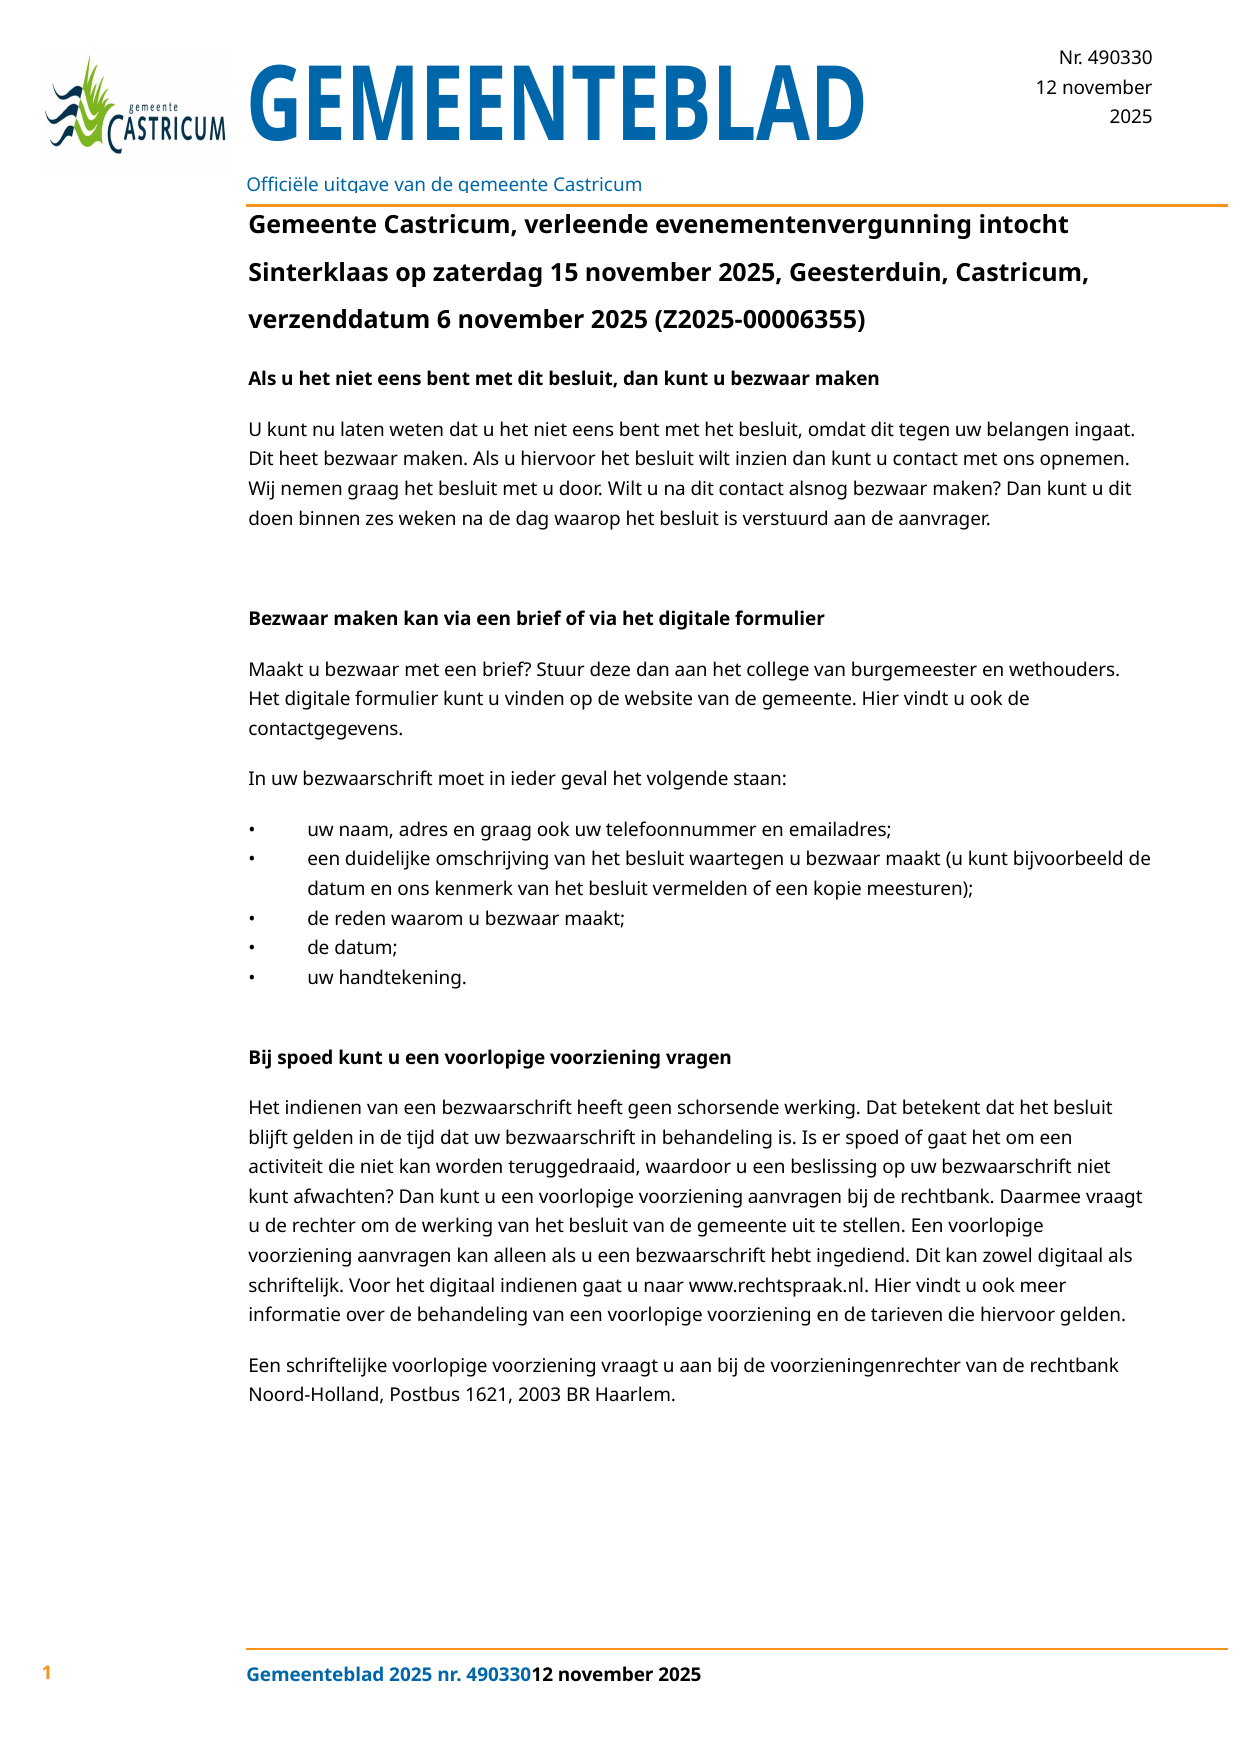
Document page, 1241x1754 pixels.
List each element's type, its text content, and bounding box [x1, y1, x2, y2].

list de reden waarom u bezwaar maakt; [248, 905, 1152, 930]
list een duidelijke omschrijving van het besluit waartegen u bezwaar maakt (u kunt bijvoorbeeld de datum en ons kenmerk van het besluit vermelden of een kopie meesturen); [248, 846, 1152, 901]
text U kunt nu laten weten dat u het niet eens bent met het besluit, omdat dit tegen uw belangen ingaat. Dit heet bezwaar maken. Als u hiervoor het besluit wilt inzien dan kunt u contact met ons opnemen. Wij nemen graag het besluit met u door. Wilt u na dit contact alsnog bezwaar maken? Dan kunt u dit doen binnen zes weken na de dag waarop het besluit is verstuurd aan de aanvrager. [248, 416, 1152, 530]
text Als u het niet eens bent met dit besluit, dan kunt u bezwaar maken [248, 366, 1152, 391]
picture [41, 47, 231, 172]
text Maakt u bezwaar met een brief? Stuur deze dan aan het college van burgemeester en wethouders. Het digitale formulier kunt u vinden op de website van de gemeente. Hier vindt u ook de contactgegevens. [248, 656, 1152, 741]
text In uw bezwaarschrift moet in ieder geval het volgende staan: [248, 766, 1152, 791]
text Bij spoed kunt u een voorlopige voorziening vragen [248, 1044, 1152, 1069]
list uw handtekening. [248, 964, 1152, 989]
list uw naam, adres en graag ook uw telefoonnummer en emailadres; [248, 816, 1152, 842]
text Gemeente Castricum, verleende evenementenvergunning intocht Sinterklaas op zaterdag 15 november 2025, Geesterduin, Castricum, verzenddatum 6 november 2025 (Z2025-00006355) [248, 207, 1152, 336]
text Bezwaar maken kan via een brief of via het digitale formulier [248, 606, 1152, 631]
list de datum; [248, 934, 1152, 960]
text Het indienen van een bezwaarschrift heeft geen schorsende werking. Dat betekent dat het besluit blijft gelden in de tijd dat uw bezwaarschrift in behandeling is. Is er spoed of gaat het om een activiteit die niet kan worden teruggedraaid, waardoor u een beslissing op uw bezwaarschrift niet kunt afwachten? Dan kunt u een voorlopige voorziening aanvragen bij de rechtbank. Daarmee vraagt u de rechter om de werking van het besluit van de gemeente uit te stellen. Een voorlopige voorziening aanvragen kan alleen als u een bezwaarschrift hebt ingediend. Dit kan zowel digitaal als schriftelijk. Voor het digitaal indienen gaat u naar www.rechtspraak.nl. Hier vindt u ook meer informatie over de behandeling van een voorlopige voorziening en de tarieven die hiervoor gelden. [248, 1094, 1152, 1327]
text Een schriftelijke voorlopige voorziening vraagt u aan bij de voorzieningenrechter van de rechtbank Noord-Holland, Postbus 1621, 2003 BR Haarlem. [248, 1352, 1152, 1407]
